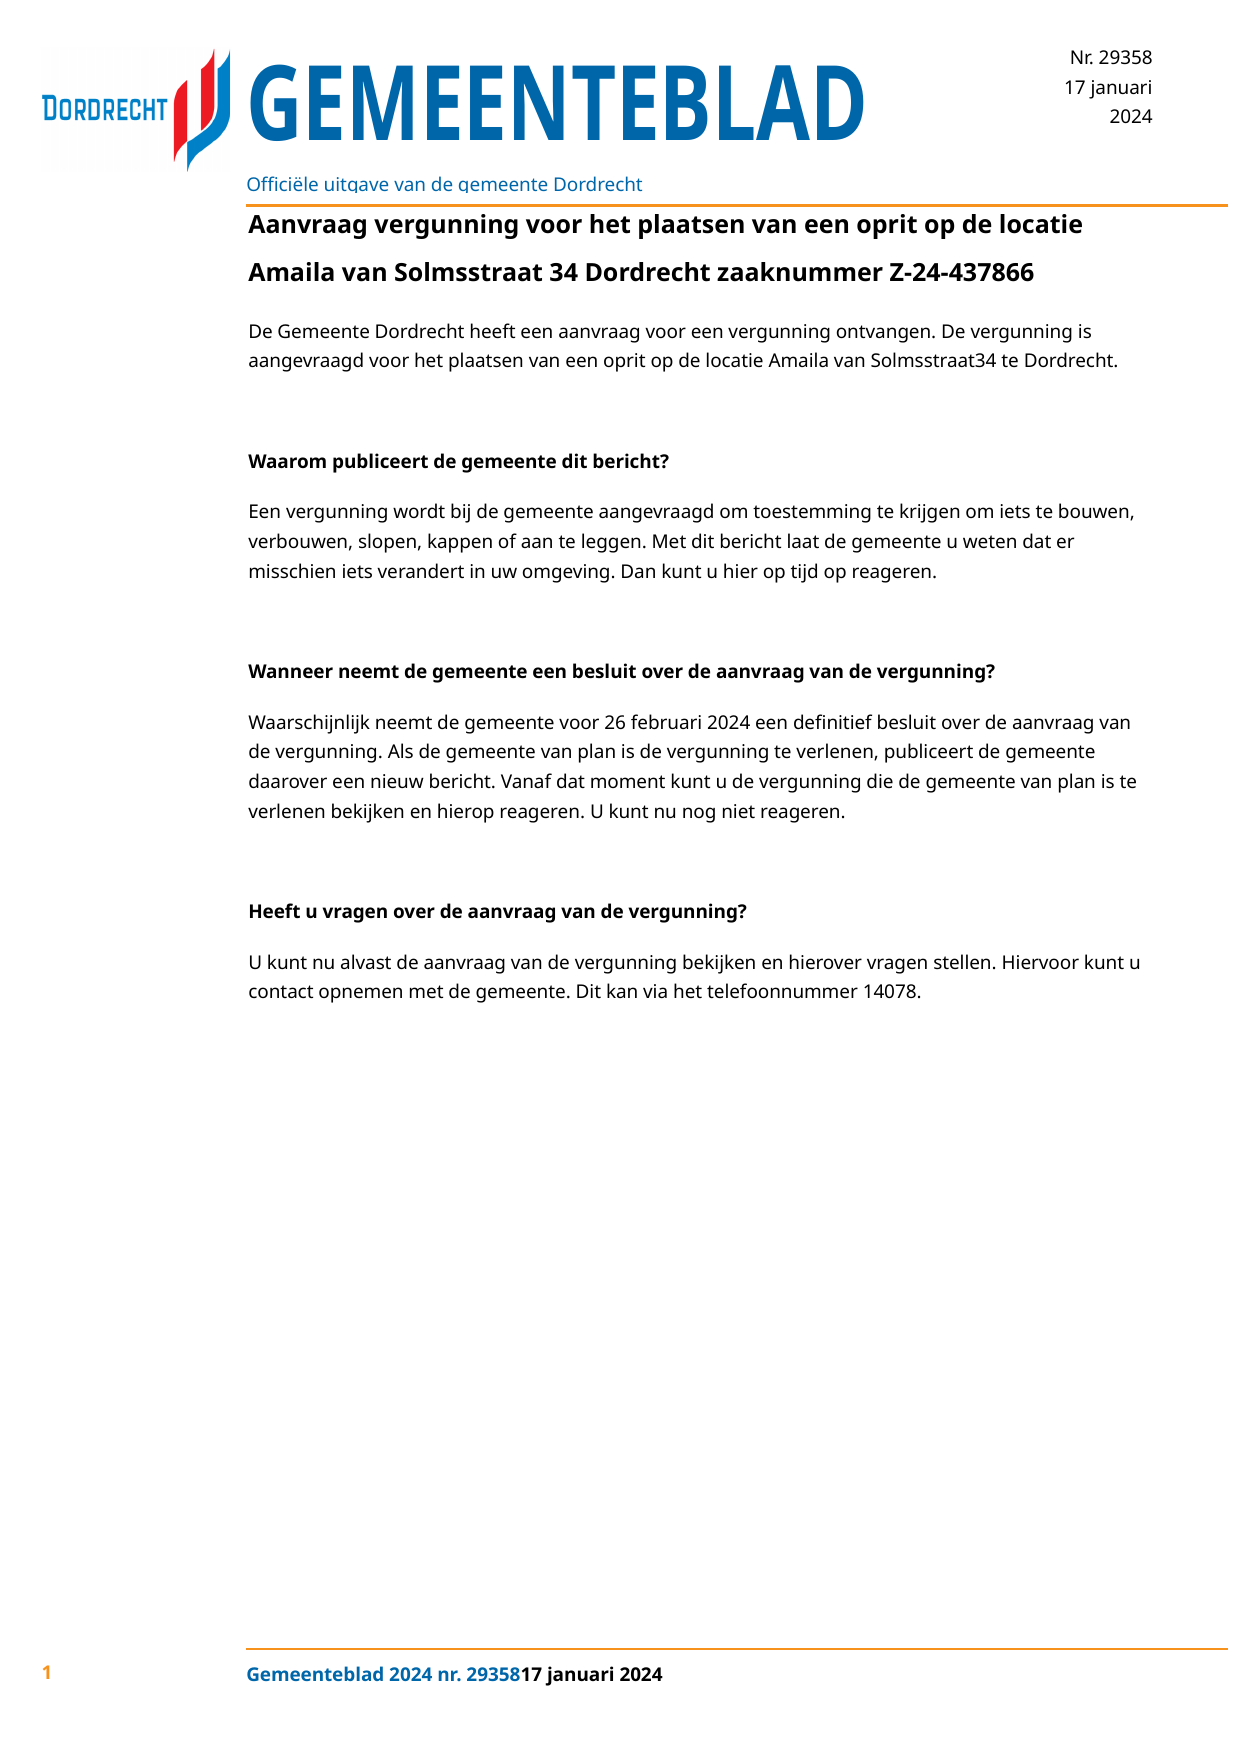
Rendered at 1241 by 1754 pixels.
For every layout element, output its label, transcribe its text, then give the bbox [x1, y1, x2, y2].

text Wanneer neemt de gemeente een besluit over de aanvraag van de vergunning? [248, 659, 1152, 684]
text Heeft u vragen over de aanvraag van de vergunning? [248, 899, 1152, 924]
text Een vergunning wordt bij de gemeente aangevraagd om toestemming te krijgen om iets te bouwen, verbouwen, slopen, kappen of aan te leggen. Met dit bericht laat de gemeente u weten dat er misschien iets verandert in uw omgeving. Dan kunt u hier op tijd op reageren. [248, 499, 1152, 584]
text Aanvraag vergunning voor het plaatsen van een oprit op de locatie Amaila van Solmsstraat 34 Dordrecht zaaknummer Z-24-437866 [248, 207, 1152, 288]
text Waarschijnlijk neemt de gemeente voor 26 februari 2024 een definitief besluit over de aanvraag van de vergunning. Als de gemeente van plan is de vergunning te verlenen, publiceert de gemeente daarover een nieuw bericht. Vanaf dat moment kunt u de vergunning die de gemeente van plan is te verlenen bekijken en hierop reageren. U kunt nu nog niet reageren. [248, 709, 1152, 824]
text De Gemeente Dordrecht heeft een aanvraag voor een vergunning ontvangen. De vergunning is aangevraagd voor het plaatsen van een oprit op de locatie Amaila van Solmsstraat34 te Dordrecht. [248, 318, 1152, 373]
text Waarom publiceert de gemeente dit bericht? [248, 448, 1152, 474]
picture [41, 47, 231, 172]
text U kunt nu alvast de aanvraag van de vergunning bekijken en hierover vragen stellen. Hiervoor kunt u contact opnemen met de gemeente. Dit kan via het telefoonnummer 14078. [248, 949, 1152, 1004]
